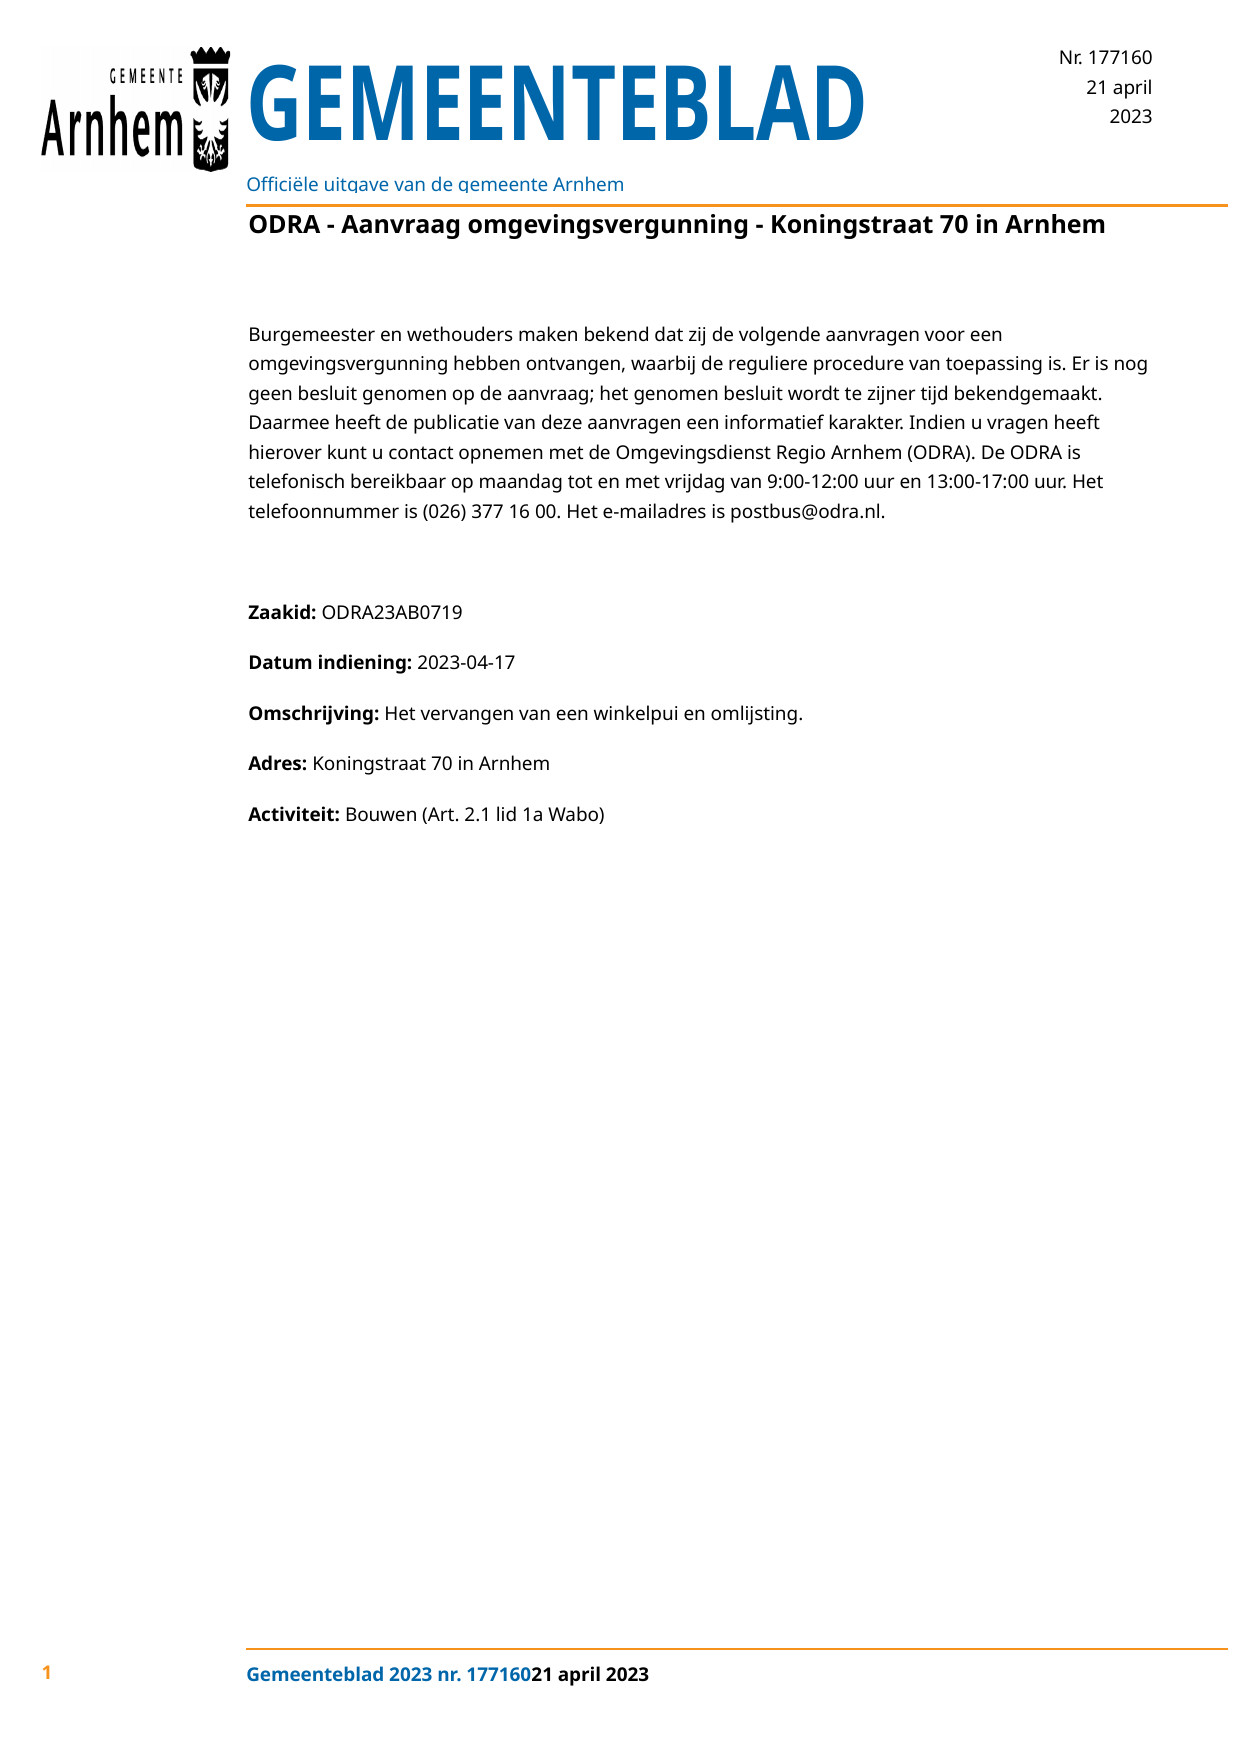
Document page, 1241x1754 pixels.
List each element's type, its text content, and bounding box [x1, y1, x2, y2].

text Omschrijving: Het vervangen van een winkelpui en omlijsting. [248, 700, 1152, 726]
text Activiteit: Bouwen (Art. 2.1 lid 1a Wabo) [248, 801, 1152, 826]
text Zaakid: ODRA23AB0719 [248, 599, 1152, 625]
picture [41, 47, 231, 172]
text Adres: Koningstraat 70 in Arnhem [248, 750, 1152, 776]
text Datum indiening: 2023-04-17 [248, 649, 1152, 675]
text ODRA - Aanvraag omgevingsvergunning - Koningstraat 70 in Arnhem [248, 207, 1152, 241]
text Burgemeester en wethouders maken bekend dat zij de volgende aanvragen voor een omgevingsvergunning hebben ontvangen, waarbij de reguliere procedure van toepassing is. Er is nog geen besluit genomen op de aanvraag; het genomen besluit wordt te zijner tijd bekendgemaakt. Daarmee heeft de publicatie van deze aanvragen een informatief karakter. Indien u vragen heeft hierover kunt u contact opnemen met de Omgevingsdienst Regio Arnhem (ODRA). De ODRA is telefonisch bereikbaar op maandag tot en met vrijdag van 9:00-12:00 uur en 13:00-17:00 uur. Het telefoonnummer is (026) 377 16 00. Het e-mailadres is postbus@odra.nl. [248, 321, 1152, 524]
